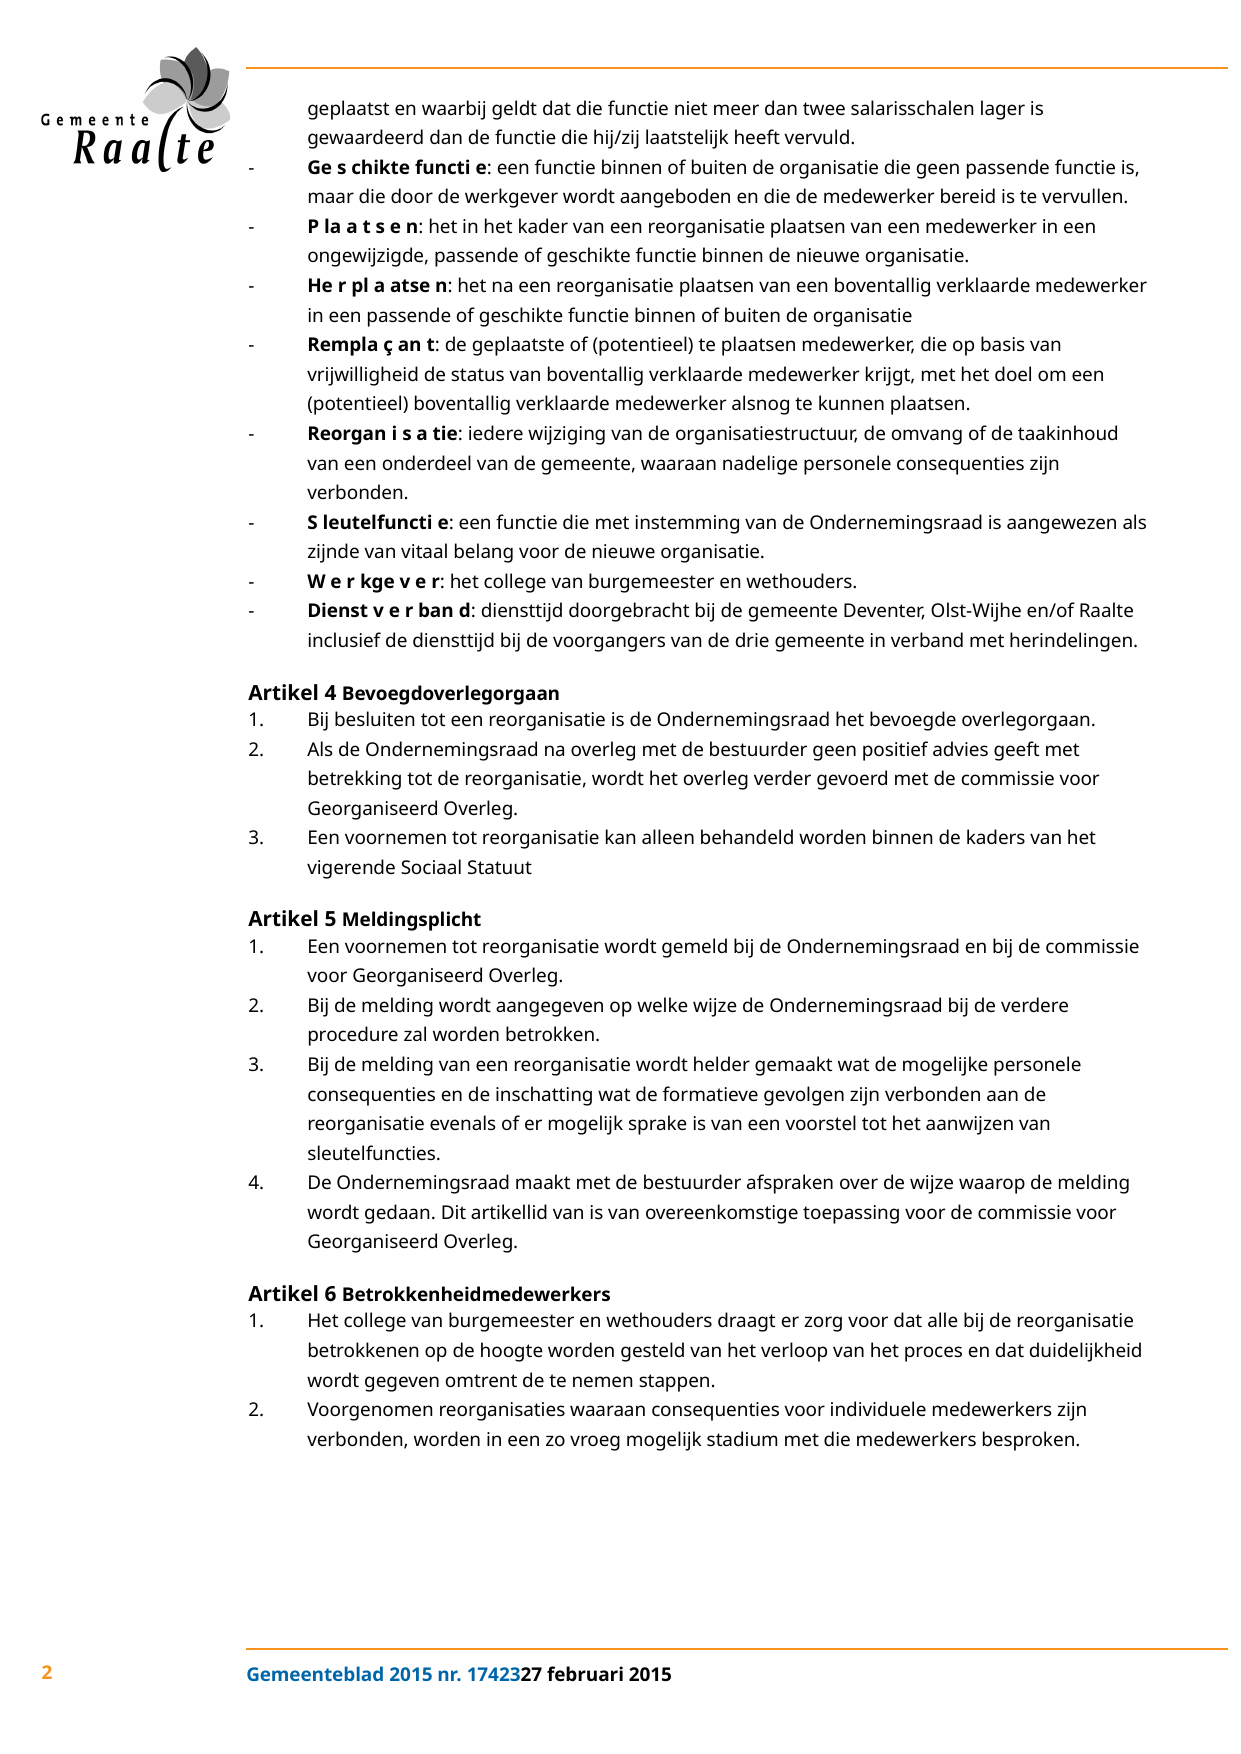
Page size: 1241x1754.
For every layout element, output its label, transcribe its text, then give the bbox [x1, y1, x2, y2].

text Artikel 5 Meldingsplicht [248, 904, 1152, 933]
list Bij de melding wordt aangegeven op welke wijze de Ondernemingsraad bij de verdere procedure zal worden betrokken. [248, 992, 1152, 1047]
list Voorgenomen reorganisaties waaraan consequenties voor individuele medewerkers zijn verbonden, worden in een zo vroeg mogelijk stadium met die medewerkers besproken. [248, 1396, 1152, 1452]
list Bij de melding van een reorganisatie wordt helder gemaakt wat de mogelijke personele consequenties en de inschatting wat de formatieve gevolgen zijn verbonden aan de reorganisatie evenals of er mogelijk sprake is van een voorstel tot het aanwijzen van sleutelfuncties. [248, 1051, 1152, 1166]
text Artikel 4 Bevoegdoverlegorgaan [248, 678, 1152, 706]
list Het college van burgemeester en wethouders draagt er zorg voor dat alle bij de reorganisatie betrokkenen op de hoogte worden gesteld van het verloop van het proces en dat duidelijkheid wordt gegeven omtrent de te nemen stappen. [248, 1308, 1152, 1392]
list Rempla ç an t: de geplaatste of (potentieel) te plaatsen medewerker, die op basis van vrijwilligheid de status van boventallig verklaarde medewerker krijgt, met het doel om een (potentieel) boventallig verklaarde medewerker alsnog te kunnen plaatsen. [248, 331, 1152, 416]
list Reorgan i s a tie: iedere wijziging van de organisatiestructuur, de omvang of de taakinhoud van een onderdeel van de gemeente, waaraan nadelige personele consequenties zijn verbonden. [248, 420, 1152, 505]
list De Ondernemingsraad maakt met de bestuurder afspraken over de wijze waarop de melding wordt gedaan. Dit artikellid van is van overeenkomstige toepassing voor de commissie voor Georganiseerd Overleg. [248, 1169, 1152, 1254]
list Ge s chikte functi e: een functie binnen of buiten de organisatie die geen passende functie is, maar die door de werkgever wordt aangeboden en die de medewerker bereid is te vervullen. [248, 154, 1152, 209]
list W e r kge v e r: het college van burgemeester en wethouders. [248, 568, 1152, 594]
list Een voornemen tot reorganisatie kan alleen behandeld worden binnen de kaders van het vigerende Sociaal Statuut [248, 824, 1152, 880]
picture [41, 47, 231, 172]
list He r pl a atse n: het na een reorganisatie plaatsen van een boventallig verklaarde medewerker in een passende of geschikte functie binnen of buiten de organisatie [248, 272, 1152, 328]
list P la a t s e n: het in het kader van een reorganisatie plaatsen van een medewerker in een ongewijzigde, passende of geschikte functie binnen de nieuwe organisatie. [248, 213, 1152, 268]
list S leutelfuncti e: een functie die met instemming van de Ondernemingsraad is aangewezen als zijnde van vitaal belang voor de nieuwe organisatie. [248, 509, 1152, 564]
list Bij besluiten tot een reorganisatie is de Ondernemingsraad het bevoegde overlegorgaan. [248, 706, 1152, 732]
list geplaatst en waarbij geldt dat die functie niet meer dan twee salarisschalen lager is gewaardeerd dan de functie die hij/zij laatstelijk heeft vervuld. [248, 95, 1152, 150]
text Artikel 6 Betrokkenheidmedewerkers [248, 1279, 1152, 1308]
list Dienst v e r ban d: diensttijd doorgebracht bij de gemeente Deventer, Olst-Wijhe en/of Raalte inclusief de diensttijd bij de voorgangers van de drie gemeente in verband met herindelingen. [248, 598, 1152, 653]
list Een voornemen tot reorganisatie wordt gemeld bij de Ondernemingsraad en bij de commissie voor Georganiseerd Overleg. [248, 933, 1152, 988]
list Als de Ondernemingsraad na overleg met de bestuurder geen positief advies geeft met betrekking tot de reorganisatie, wordt het overleg verder gevoerd met de commissie voor Georganiseerd Overleg. [248, 736, 1152, 821]
